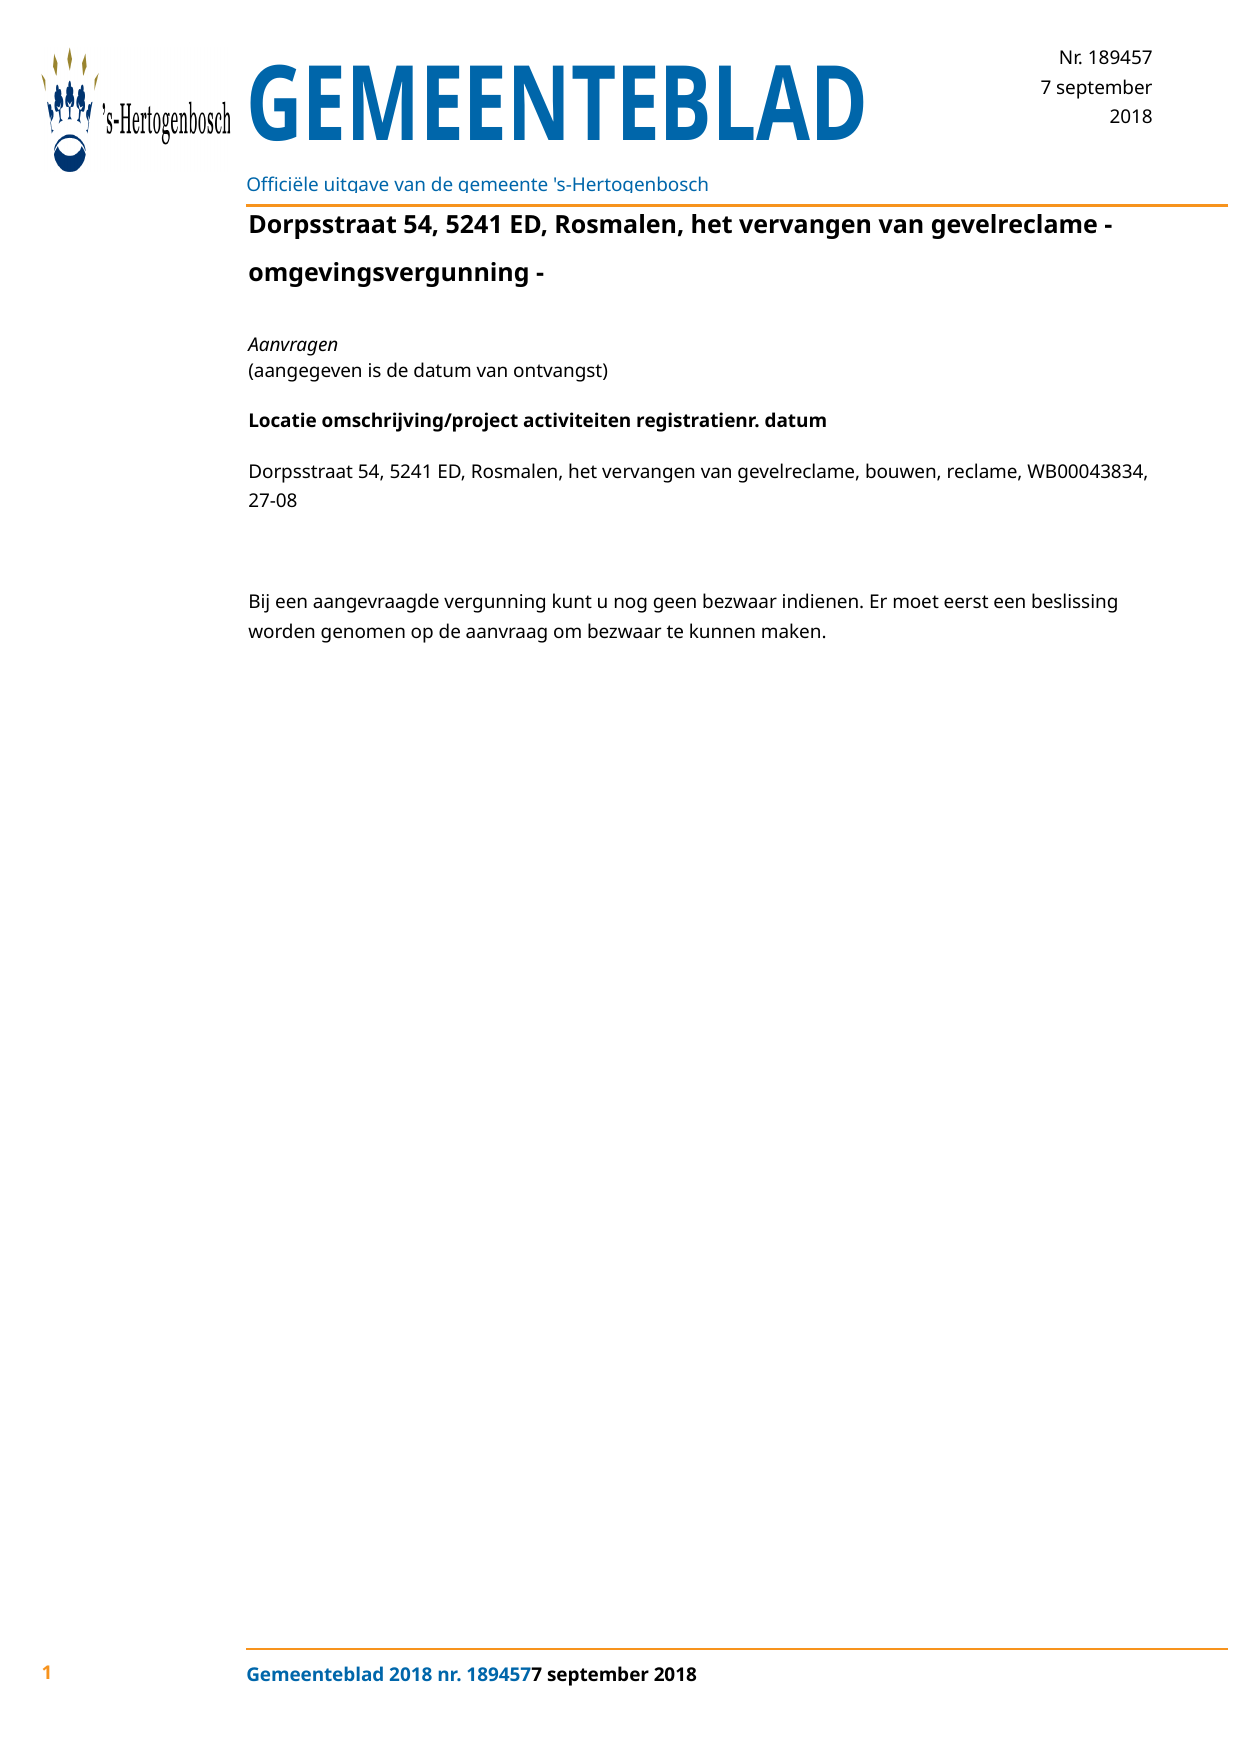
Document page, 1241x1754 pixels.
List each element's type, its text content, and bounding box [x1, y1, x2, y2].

text Aanvragen [248, 331, 1152, 357]
text Dorpsstraat 54, 5241 ED, Rosmalen, het vervangen van gevelreclame, bouwen, reclame, WB00043834, 27-08 [248, 458, 1152, 513]
text Bij een aangevraagde vergunning kunt u nog geen bezwaar indienen. Er moet eerst een beslissing worden genomen op de aanvraag om bezwaar te kunnen maken. [248, 588, 1152, 644]
text (aangegeven is de datum van ontvangst) [248, 357, 1152, 383]
text Locatie omschrijving/project activiteiten registratienr. datum [248, 408, 1152, 433]
text Dorpsstraat 54, 5241 ED, Rosmalen, het vervangen van gevelreclame - omgevingsvergunning - [248, 207, 1152, 288]
picture [41, 47, 231, 172]
